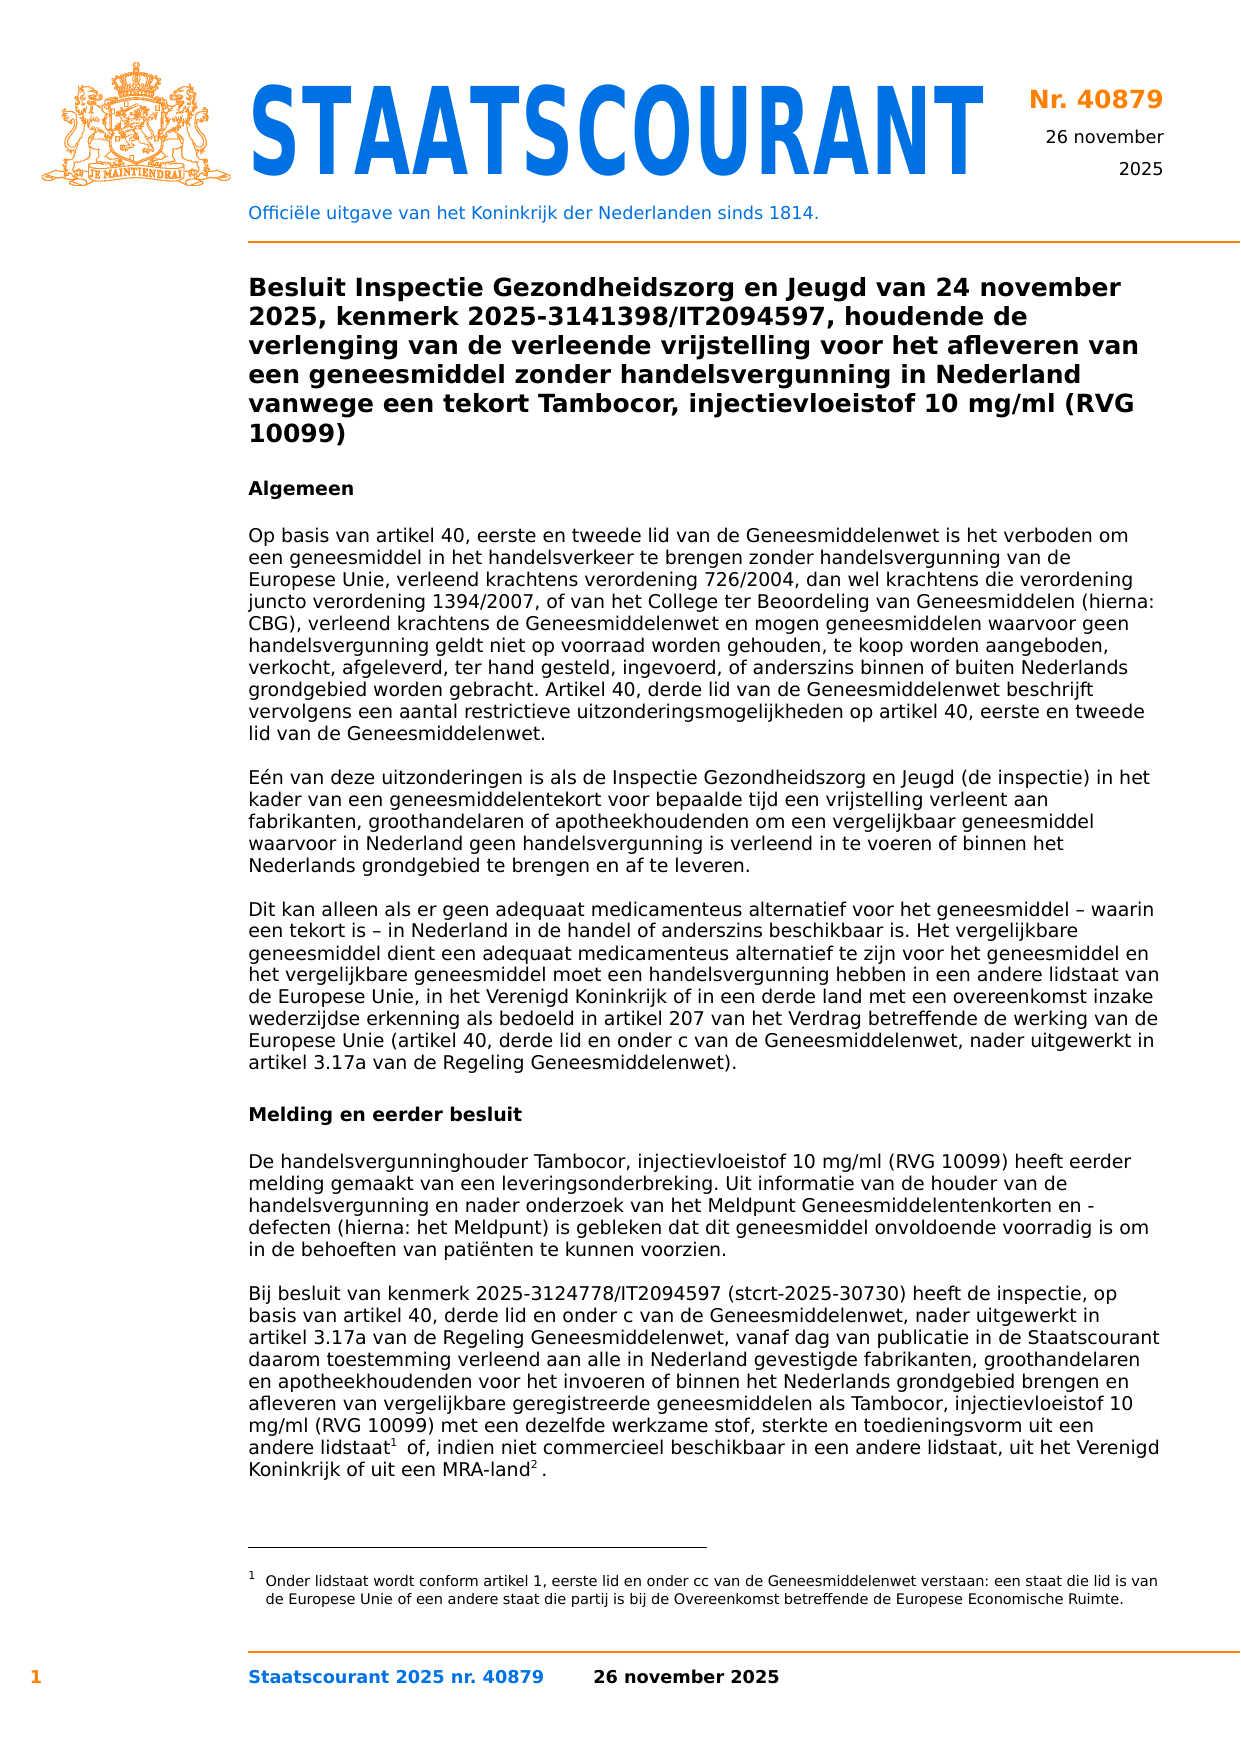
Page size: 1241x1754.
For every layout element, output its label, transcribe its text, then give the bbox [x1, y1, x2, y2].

subtitle Besluit Inspectie Gezondheidszorg en Jeugd van 24 november 2025, kenmerk 2025-3141398/IT2094597, houdende de verlenging van de verleende vrijstelling voor het afleveren van een geneesmiddel zonder handelsvergunning in Nederland vanwege een tekort Tambocor, injectievloeistof 10 mg/ml (RVG 10099) [248, 273, 1163, 448]
text Bij besluit van kenmerk 2025-3124778/IT2094597 (stcrt-2025-30730) heeft de inspectie, op basis van artikel 40, derde lid en onder c van de Geneesmiddelenwet, nader uitgewerkt in artikel 3.17a van de Regeling Geneesmiddelenwet, vanaf dag van publicatie in de Staatscourant daarom toestemming verleend aan alle in Nederland gevestigde fabrikanten, groothandelaren en apotheekhoudenden voor het invoeren of binnen het Nederlands grondgebied brengen en afleveren van vergelijkbare geregistreerde geneesmiddelen als Tambocor, injectievloeistof 10 mg/ml (RVG 10099) met een dezelfde werkzame stof, sterkte en toedieningsvorm uit een andere lidstaat of, indien niet commercieel beschikbaar in een andere lidstaat, uit het Verenigd Koninkrijk of uit een MRA-land. [248, 1283, 1163, 1481]
subtitle Melding en eerder besluit [248, 1104, 1163, 1126]
table_header Nr. 40879 [998, 62, 1240, 121]
text Eén van deze uitzonderingen is als de Inspectie Gezondheidszorg en Jeugd (de inspectie) in het kader van een geneesmiddelentekort voor bepaalde tijd een vrijstelling verleent aan fabrikanten, groothandelaren of apotheekhoudenden om een vergelijkbaar geneesmiddel waarvoor in Nederland geen handelsvergunning is verleend in te voeren of binnen het Nederlands grondgebied te brengen en af te leveren. [248, 767, 1163, 877]
subtitle Algemeen [248, 478, 1163, 500]
text Op basis van artikel 40, eerste en tweede lid van de Geneesmiddelenwet is het verboden om een geneesmiddel in het handelsverkeer te brengen zonder handelsvergunning van de Europese Unie, verleend krachtens verordening 726/2004, dan wel krachtens die verordening juncto verordening 1394/2007, of van het College ter Beoordeling van Geneesmiddelen (hierna: CBG), verleend krachtens de Geneesmiddelenwet en mogen geneesmiddelen waarvoor geen handelsvergunning geldt niet op voorraad worden gehouden, te koop worden aangeboden, verkocht, afgeleverd, ter hand gesteld, ingevoerd, of anderszins binnen of buiten Nederlands grondgebied worden gebracht. Artikel 40, derde lid van de Geneesmiddelenwet beschrijft vervolgens een aantal restrictieve uitzonderingsmogelijkheden op artikel 40, eerste en tweede lid van de Geneesmiddelenwet. [248, 525, 1163, 745]
text De handelsvergunninghouder Tambocor, injectievloeistof 10 mg/ml (RVG 10099) heeft eerder melding gemaakt van een leveringsonderbreking. Uit informatie van de houder van de handelsvergunning en nader onderzoek van het Meldpunt Geneesmiddelentenkorten en -defecten (hierna: het Meldpunt) is gebleken dat dit geneesmiddel onvoldoende voorradig is om in de behoeften van patiënten te kunnen voorzien. [248, 1151, 1163, 1261]
text Dit kan alleen als er geen adequaat medicamenteus alternatief voor het geneesmiddel – waarin een tekort is – in Nederland in de handel of anderszins beschikbaar is. Het vergelijkbare geneesmiddel dient een adequaat medicamenteus alternatief te zijn voor het geneesmiddel en het vergelijkbare geneesmiddel moet een handelsvergunning hebben in een andere lidstaat van de Europese Unie, in het Verenigd Koninkrijk of in een derde land met een overeenkomst inzake wederzijdse erkenning als bedoeld in artikel 207 van het Verdrag betreffende de werking van de Europese Unie (artikel 40, derde lid en onder c van de Geneesmiddelenwet, nader uitgewerkt in artikel 3.17a van de Regeling Geneesmiddelenwet). [248, 898, 1163, 1074]
table_header [25, 62, 248, 241]
table_cell 26 november [998, 121, 1240, 153]
text Onder lidstaat wordt conform artikel 1, eerste lid en onder cc van de Geneesmiddelenwet verstaan: een staat die lid is van de Europese Unie of een andere staat die partij is bij de Overeenkomst betreffende de Europese Economische Ruimte. [248, 1569, 1163, 1608]
table_header STAATSCOURANT [248, 62, 998, 203]
table_cell Officiële uitgave van het Koninkrijk der Nederlanden sinds 1814. [248, 203, 1240, 241]
picture [41, 62, 231, 186]
table_cell 2025 [998, 153, 1240, 203]
